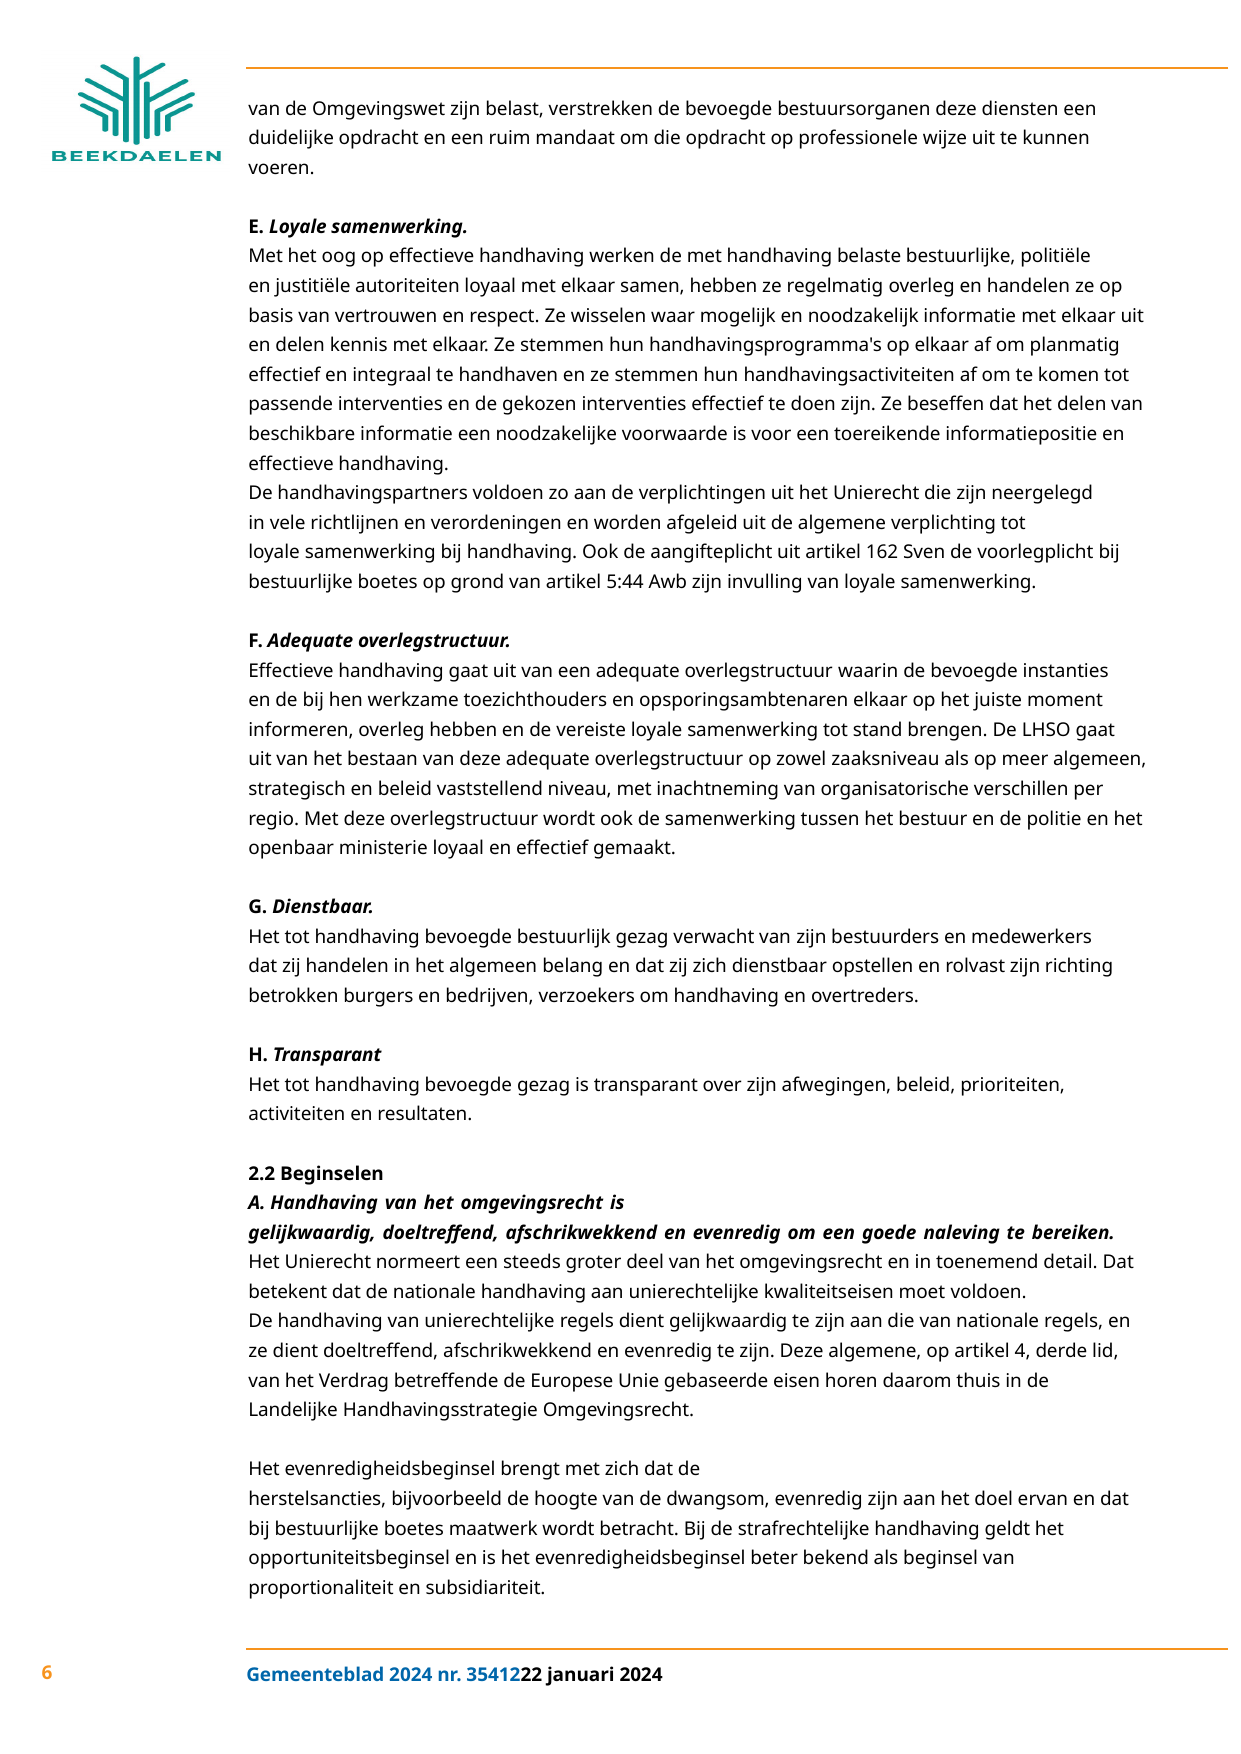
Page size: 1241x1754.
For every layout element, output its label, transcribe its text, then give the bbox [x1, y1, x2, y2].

picture [41, 47, 231, 172]
text Het Unierecht normeert een steeds groter deel van het omgevingsrecht en in toenemend detail. Dat betekent dat de nationale handhaving aan unierechtelijke kwaliteitseisen moet voldoen. De handhaving van unierechtelijke regels dient gelijkwaardig te zijn aan die van nationale regels, en ze dient doeltreffend, afschrikwekkend en evenredig te zijn. Deze algemene, op artikel 4, derde lid, van het Verdrag betreffende de Europese Unie gebaseerde eisen horen daarom thuis in de Landelijke Handhavingsstrategie Omgevingsrecht. [248, 1248, 1152, 1422]
text A. Handhaving van het omgevingsrecht is gelijkwaardig, doeltreffend, afschrikwekkend en evenredig om een goede naleving te bereiken. [248, 1189, 1152, 1245]
text Het evenredigheidsbeginsel brengt met zich dat de herstelsancties, bijvoorbeeld de hoogte van de dwangsom, evenredig zijn aan het doel ervan en dat bij bestuurlijke boetes maatwerk wordt betracht. Bij de strafrechtelijke handhaving geldt het opportuniteitsbeginsel en is het evenredigheidsbeginsel beter bekend als beginsel van proportionaliteit en subsidiariteit. [248, 1456, 1152, 1600]
text Met het oog op effectieve handhaving werken de met handhaving belaste bestuurlijke, politiële en justitiële autoriteiten loyaal met elkaar samen, hebben ze regelmatig overleg en handelen ze op basis van vertrouwen en respect. Ze wisselen waar mogelijk en noodzakelijk informatie met elkaar uit en delen kennis met elkaar. Ze stemmen hun handhavingsprogramma's op elkaar af om planmatig effectief en integraal te handhaven en ze stemmen hun handhavingsactiviteiten af om te komen tot passende interventies en de gekozen interventies effectief te doen zijn. Ze beseffen dat het delen van beschikbare informatie een noodzakelijke voorwaarde is voor een toereikende informatiepositie en effectieve handhaving. [248, 243, 1152, 476]
text F. Adequate overlegstructuur. [248, 627, 1152, 653]
text van de Omgevingswet zijn belast, verstrekken de bevoegde bestuursorganen deze diensten een duidelijke opdracht en een ruim mandaat om die opdracht op professionele wijze uit te kunnen voeren. [248, 95, 1152, 180]
text G. Dienstbaar. [248, 893, 1152, 919]
text Het tot handhaving bevoegde bestuurlijk gezag verwacht van zijn bestuurders en medewerkers dat zij handelen in het algemeen belang en dat zij zich dienstbaar opstellen en rolvast zijn richting betrokken burgers en bedrijven, verzoekers om handhaving en overtreders. [248, 923, 1152, 1008]
text Het tot handhaving bevoegde gezag is transparant over zijn afwegingen, beleid, prioriteiten, activiteiten en resultaten. [248, 1071, 1152, 1126]
text E. Loyale samenwerking. [248, 213, 1152, 239]
text De handhavingspartners voldoen zo aan de verplichtingen uit het Unierecht die zijn neergelegd in vele richtlijnen en verordeningen en worden afgeleid uit de algemene verplichting tot loyale samenwerking bij handhaving. Ook de aangifteplicht uit artikel 162 Sven de voorlegplicht bij bestuurlijke boetes op grond van artikel 5:44 Awb zijn invulling van loyale samenwerking. [248, 479, 1152, 594]
text Effectieve handhaving gaat uit van een adequate overlegstructuur waarin de bevoegde instanties en de bij hen werkzame toezichthouders en opsporingsambtenaren elkaar op het juiste moment informeren, overleg hebben en de vereiste loyale samenwerking tot stand brengen. De LHSO gaat uit van het bestaan van deze adequate overlegstructuur op zowel zaaksniveau als op meer algemeen, strategisch en beleid vaststellend niveau, met inachtneming van organisatorische verschillen per regio. Met deze overlegstructuur wordt ook de samenwerking tussen het bestuur en de politie en het openbaar ministerie loyaal en effectief gemaakt. [248, 657, 1152, 860]
text H. Transparant [248, 1041, 1152, 1067]
text 2.2 Beginselen [248, 1160, 1152, 1186]
